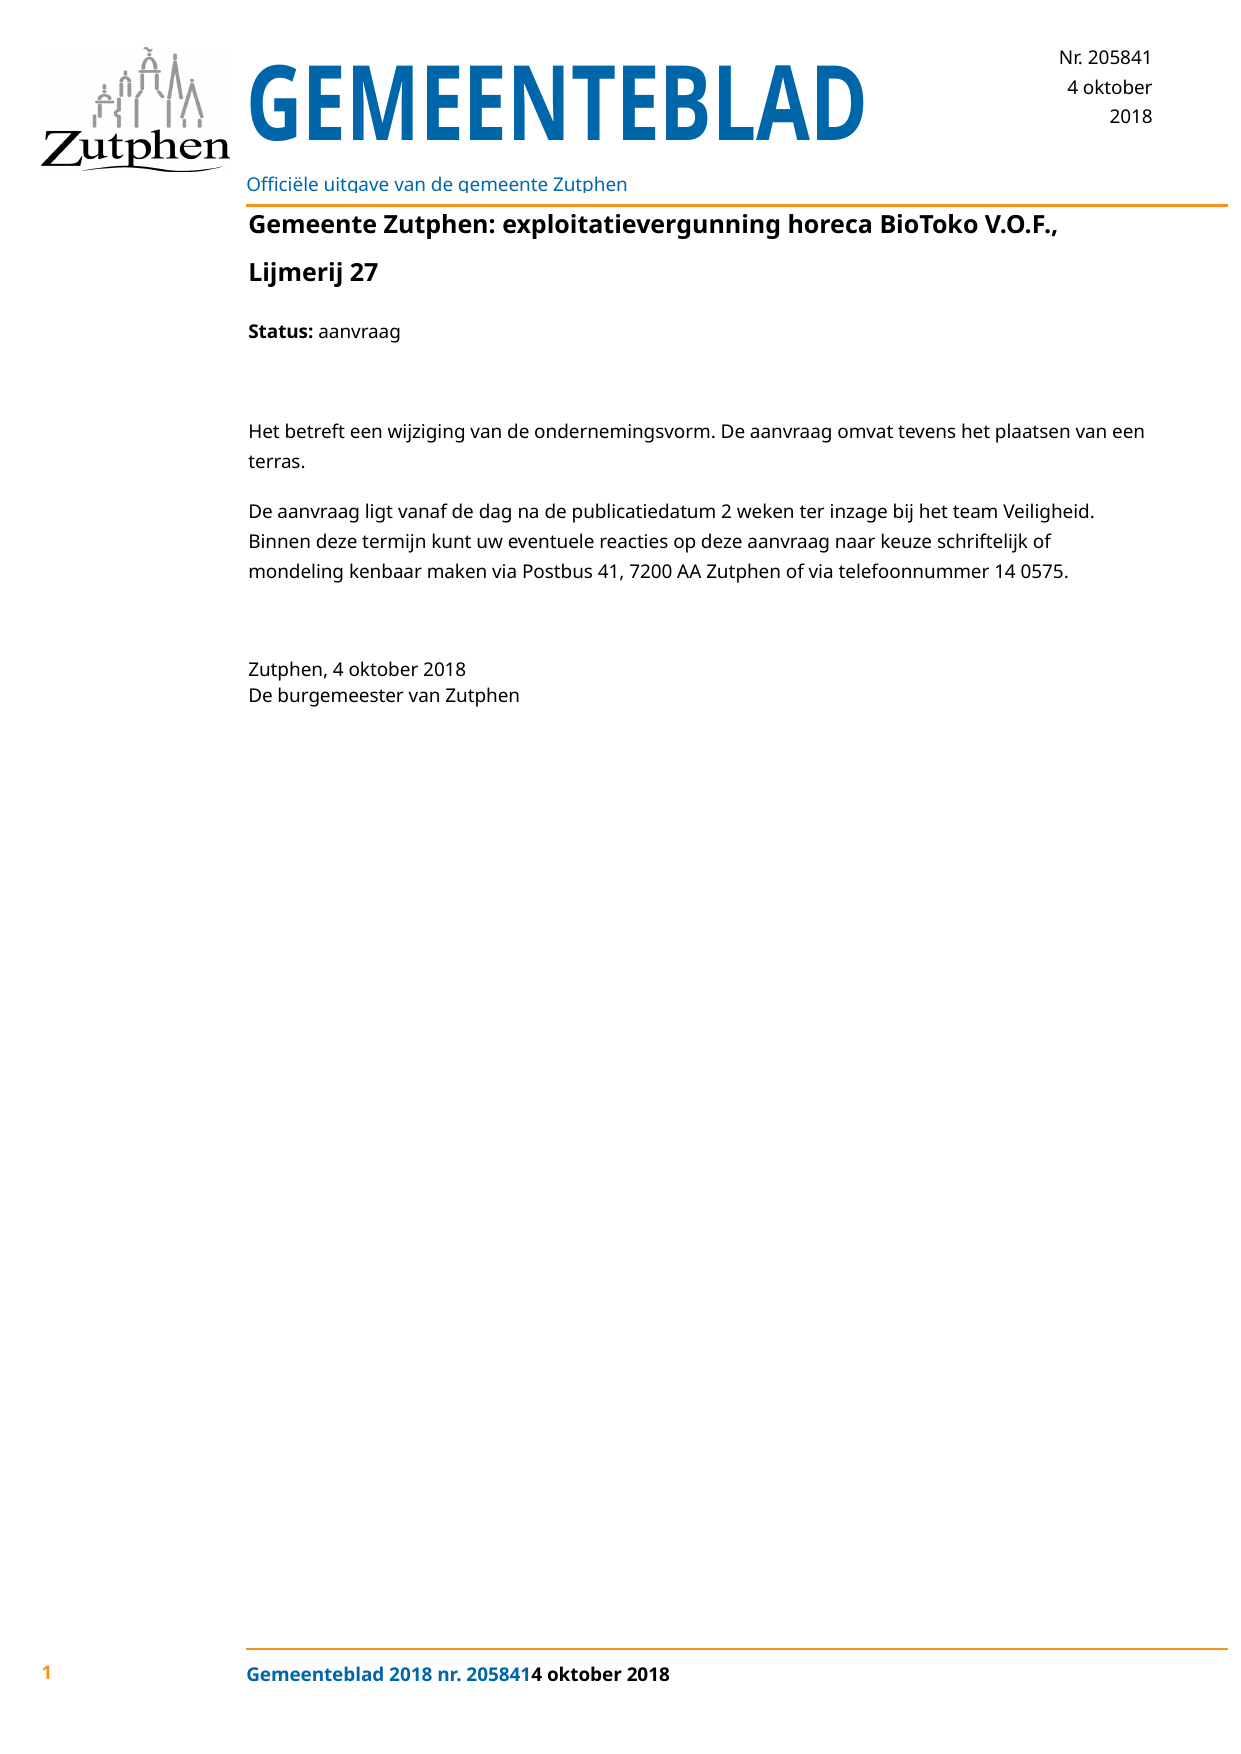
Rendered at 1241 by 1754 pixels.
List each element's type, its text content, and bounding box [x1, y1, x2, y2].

text Gemeente Zutphen: exploitatievergunning horeca BioToko V.O.F., Lijmerij 27 [248, 207, 1152, 288]
text Zutphen, 4 oktober 2018 [248, 656, 1152, 682]
text Het betreft een wijziging van de ondernemingsvorm. De aanvraag omvat tevens het plaatsen van een terras. [248, 419, 1152, 474]
text De burgemeester van Zutphen [248, 682, 1152, 708]
text De aanvraag ligt vanaf de dag na de publicatiedatum 2 weken ter inzage bij het team Veiligheid. Binnen deze termijn kunt uw eventuele reacties op deze aanvraag naar keuze schriftelijk of mondeling kenbaar maken via Postbus 41, 7200 AA Zutphen of via telefoonnummer 14 0575. [248, 499, 1152, 584]
picture [41, 47, 231, 172]
text Status: aanvraag [248, 318, 1152, 344]
